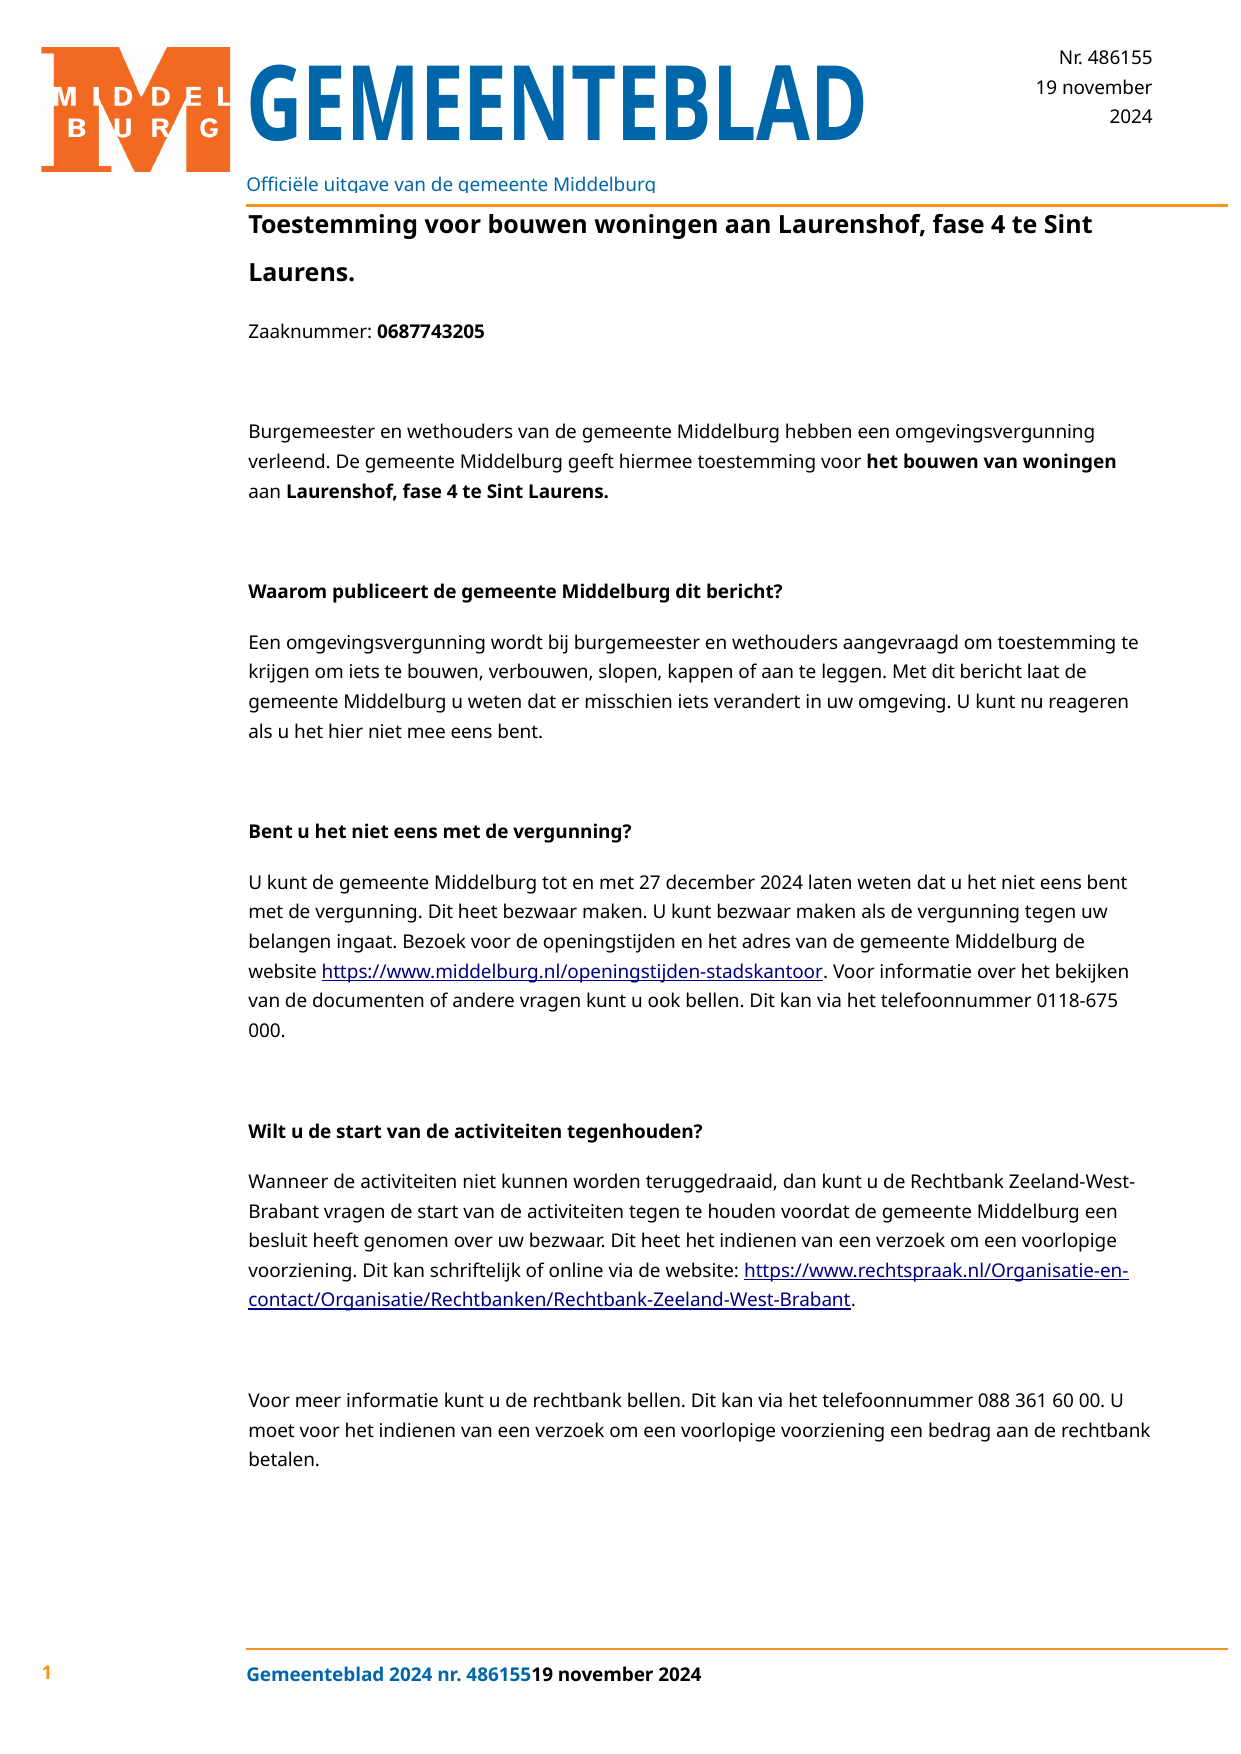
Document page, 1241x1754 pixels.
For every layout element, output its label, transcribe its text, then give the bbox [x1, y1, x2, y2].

text Zaaknummer: 0687743205 [248, 318, 1152, 344]
text U kunt de gemeente Middelburg tot en met 27 december 2024 laten weten dat u het niet eens bent met de vergunning. Dit heet bezwaar maken. U kunt bezwaar maken als de vergunning tegen uw belangen ingaat. Bezoek voor de openingstijden en het adres van de gemeente Middelburg de website https://www.middelburg.nl/openingstijden-stadskantoor. Voor informatie over het bekijken van de documenten of andere vragen kunt u ook bellen. Dit kan via het telefoonnummer 0118-675 000. [248, 869, 1152, 1043]
text Bent u het niet eens met de vergunning? [248, 819, 1152, 844]
text Wilt u de start van de activiteiten tegenhouden? [248, 1118, 1152, 1144]
text Wanneer de activiteiten niet kunnen worden teruggedraaid, dan kunt u de Rechtbank Zeeland-West-Brabant vragen de start van de activiteiten tegen te houden voordat de gemeente Middelburg een besluit heeft genomen over uw bezwaar. Dit heet het indienen van een verzoek om een voorlopige voorziening. Dit kan schriftelijk of online via de website: https://www.rechtspraak.nl/Organisatie-en-contact/Organisatie/Rechtbanken/Rechtbank-Zeeland-West-Brabant. [248, 1168, 1152, 1312]
text Burgemeester en wethouders van de gemeente Middelburg hebben een omgevingsvergunning verleend. De gemeente Middelburg geeft hiermee toestemming voor het bouwen van woningen aan Laurenshof, fase 4 te Sint Laurens. [248, 419, 1152, 504]
text Voor meer informatie kunt u de rechtbank bellen. Dit kan via het telefoonnummer 088 361 60 00. U moet voor het indienen van een verzoek om een voorlopige voorziening een bedrag aan de rechtbank betalen. [248, 1387, 1152, 1472]
picture [41, 47, 231, 172]
text Waarom publiceert de gemeente Middelburg dit bericht? [248, 579, 1152, 604]
text Toestemming voor bouwen woningen aan Laurenshof, fase 4 te Sint Laurens. [248, 207, 1152, 288]
text Een omgevingsvergunning wordt bij burgemeester en wethouders aangevraagd om toestemming te krijgen om iets te bouwen, verbouwen, slopen, kappen of aan te leggen. Met dit bericht laat de gemeente Middelburg u weten dat er misschien iets verandert in uw omgeving. U kunt nu reageren als u het hier niet mee eens bent. [248, 629, 1152, 744]
